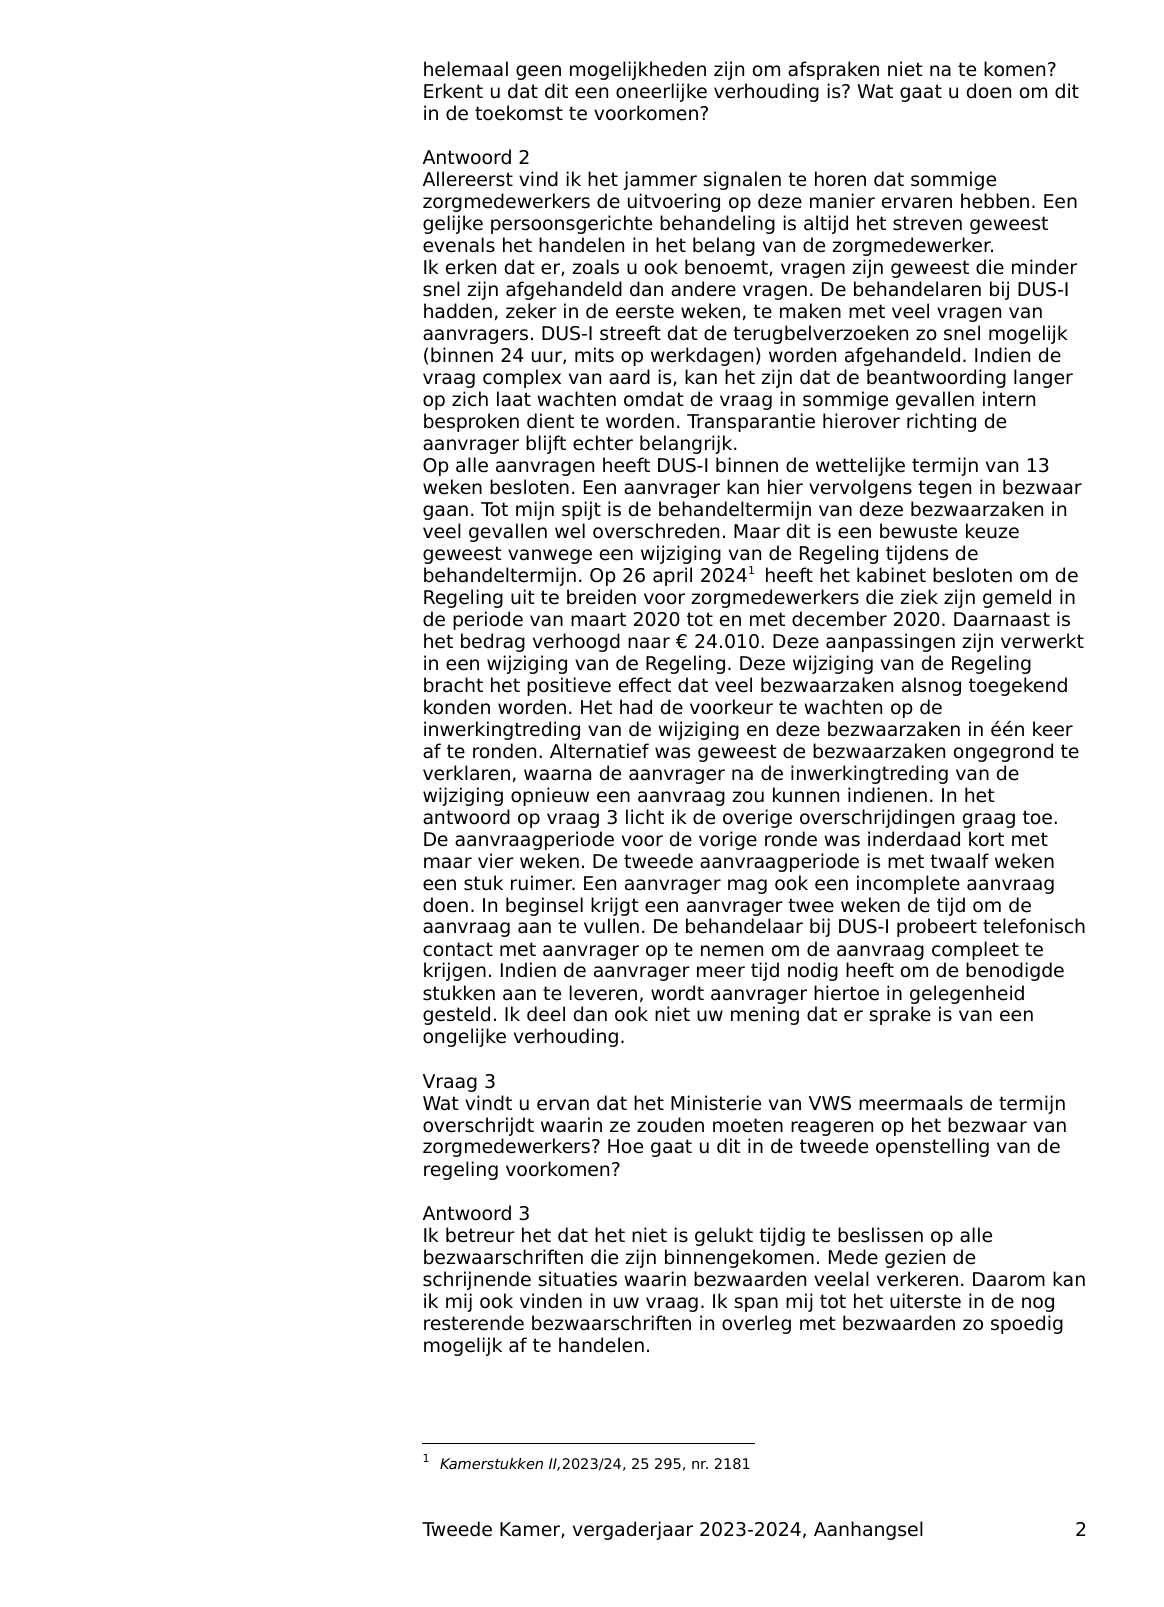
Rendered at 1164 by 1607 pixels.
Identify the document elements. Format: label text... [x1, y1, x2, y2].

text Kamerstukken II,2023/24, 25 295, nr. 2181 [422, 1452, 1087, 1474]
text De aanvraagperiode voor de vorige ronde was inderdaad kort met maar vier weken. De tweede aanvraagperiode is met twaalf weken een stuk ruimer. Een aanvrager mag ook een incomplete aanvraag doen. In beginsel krijgt een aanvrager twee weken de tijd om de aanvraag aan te vullen. De behandelaar bij DUS-I probeert telefonisch contact met aanvrager op te nemen om de aanvraag compleet te krijgen. Indien de aanvrager meer tijd nodig heeft om de benodigde stukken aan te leveren, wordt aanvrager hiertoe in gelegenheid gesteld. Ik deel dan ook niet uw mening dat er sprake is van een ongelijke verhouding. [422, 828, 1087, 1048]
text helemaal geen mogelijkheden zijn om afspraken niet na te komen? Erkent u dat dit een oneerlijke verhouding is? Wat gaat u doen om dit in de toekomst te voorkomen? [422, 59, 1087, 125]
text Antwoord 2 [422, 147, 1087, 169]
text Allereerst vind ik het jammer signalen te horen dat sommige zorgmedewerkers de uitvoering op deze manier ervaren hebben. Een gelijke persoonsgerichte behandeling is altijd het streven geweest evenals het handelen in het belang van de zorgmedewerker. [422, 169, 1087, 257]
text Antwoord 3 [422, 1203, 1087, 1224]
text Wat vindt u ervan dat het Ministerie van VWS meermaals de termijn overschrijdt waarin ze zouden moeten reageren op het bezwaar van zorgmedewerkers? Hoe gaat u dit in de tweede openstelling van de regeling voorkomen? [422, 1092, 1087, 1180]
text Ik betreur het dat het niet is gelukt tijdig te beslissen op alle bezwaarschriften die zijn binnengekomen. Mede gezien de schrijnende situaties waarin bezwaarden veelal verkeren. Daarom kan ik mij ook vinden in uw vraag. Ik span mij tot het uiterste in de nog resterende bezwaarschriften in overleg met bezwaarden zo spoedig mogelijk af te handelen. [422, 1224, 1087, 1356]
text Ik erken dat er, zoals u ook benoemt, vragen zijn geweest die minder snel zijn afgehandeld dan andere vragen. De behandelaren bij DUS-I hadden, zeker in de eerste weken, te maken met veel vragen van aanvragers. DUS-I streeft dat de terugbelverzoeken zo snel mogelijk (binnen 24 uur, mits op werkdagen) worden afgehandeld. Indien de vraag complex van aard is, kan het zijn dat de beantwoording langer op zich laat wachten omdat de vraag in sommige gevallen intern besproken dient te worden. Transparantie hierover richting de aanvrager blijft echter belangrijk. [422, 257, 1087, 455]
text Op alle aanvragen heeft DUS-I binnen de wettelijke termijn van 13 weken besloten. Een aanvrager kan hier vervolgens tegen in bezwaar gaan. Tot mijn spijt is de behandeltermijn van deze bezwaarzaken in veel gevallen wel overschreden. Maar dit is een bewuste keuze geweest vanwege een wijziging van de Regeling tijdens de behandeltermijn. Op 26 april 2024 heeft het kabinet besloten om de Regeling uit te breiden voor zorgmedewerkers die ziek zijn gemeld in de periode van maart 2020 tot en met december 2020. Daarnaast is het bedrag verhoogd naar € 24.010. Deze aanpassingen zijn verwerkt in een wijziging van de Regeling. Deze wijziging van de Regeling bracht het positieve effect dat veel bezwaarzaken alsnog toegekend konden worden. Het had de voorkeur te wachten op de inwerkingtreding van de wijziging en deze bezwaarzaken in één keer af te ronden. Alternatief was geweest de bezwaarzaken ongegrond te verklaren, waarna de aanvrager na de inwerkingtreding van de wijziging opnieuw een aanvraag zou kunnen indienen. In het antwoord op vraag 3 licht ik de overige overschrijdingen graag toe. [422, 455, 1087, 828]
text Vraag 3 [422, 1071, 1087, 1092]
